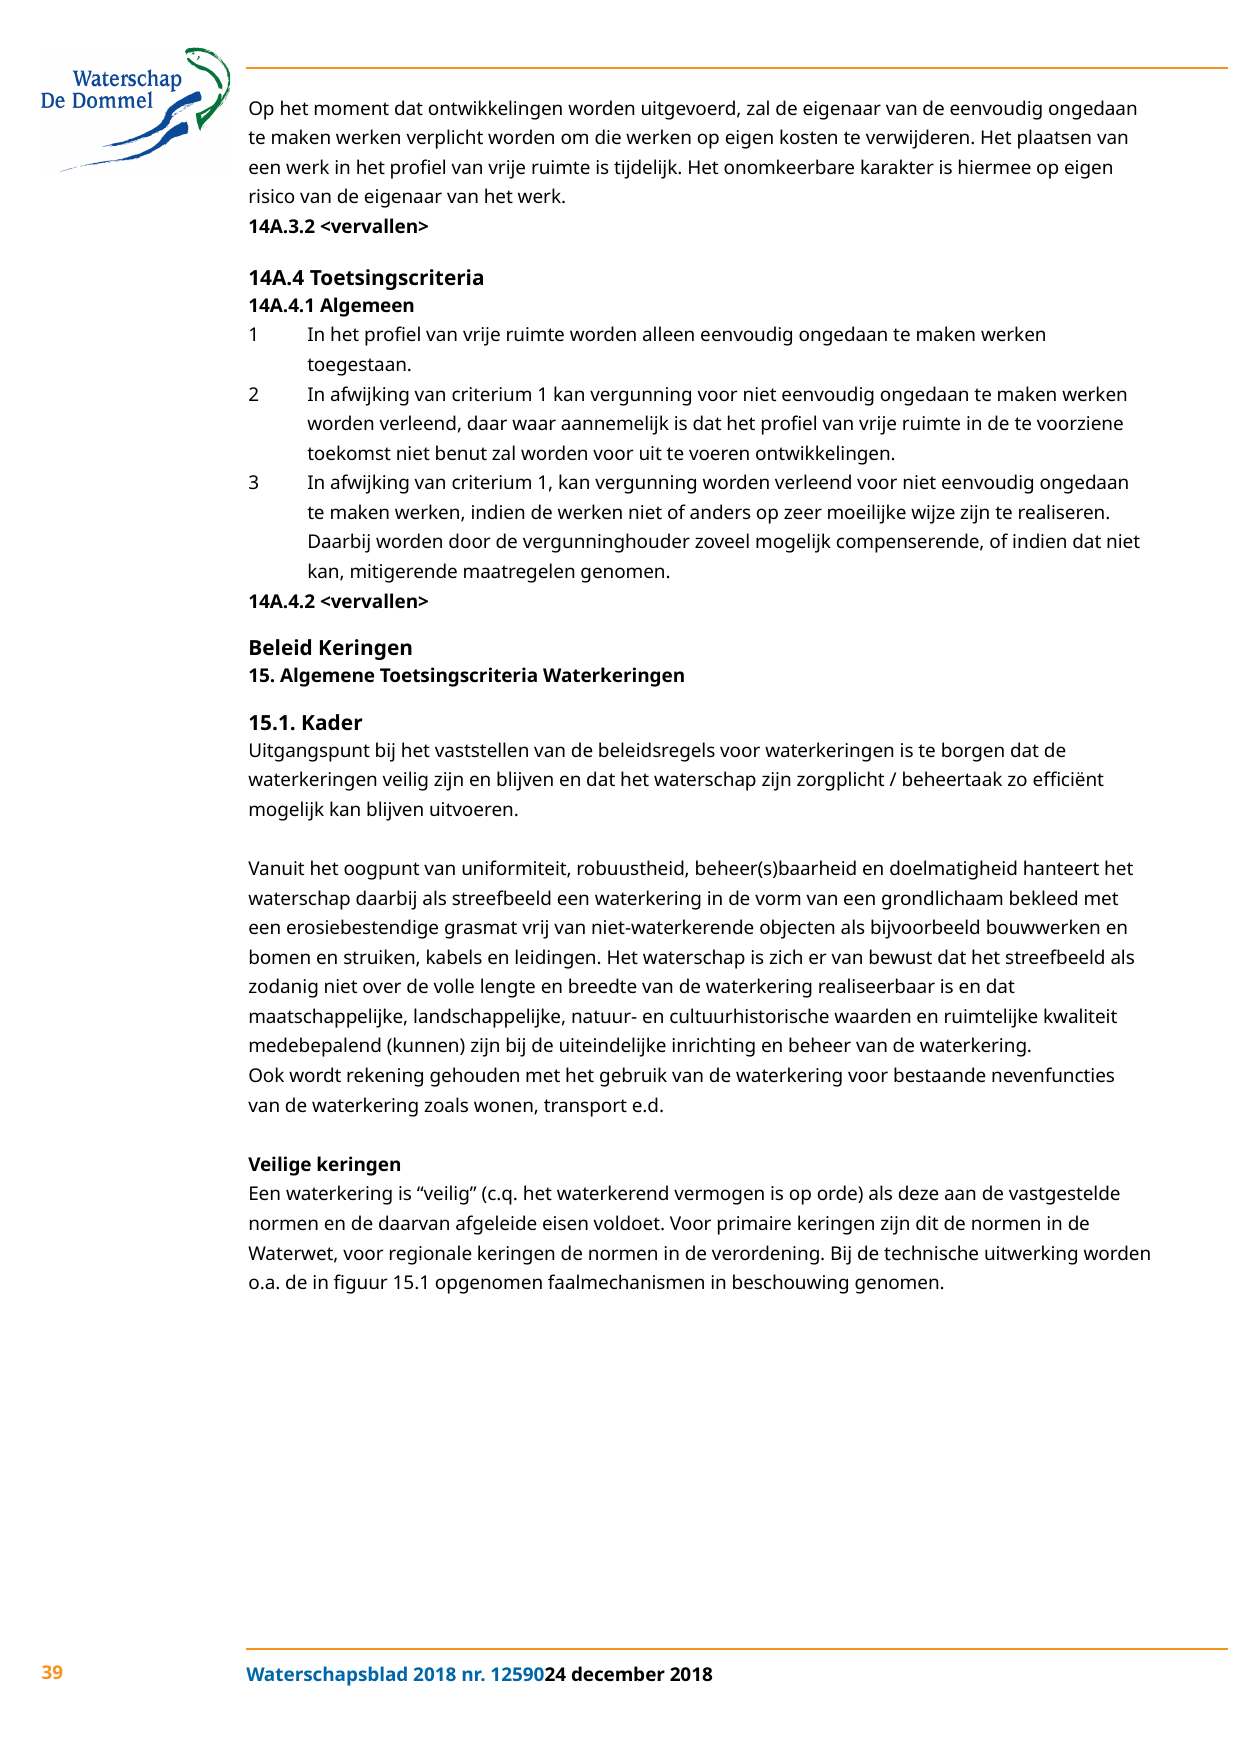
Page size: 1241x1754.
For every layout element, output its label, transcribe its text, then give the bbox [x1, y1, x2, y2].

text 14A.4.2 <vervallen> [248, 588, 1152, 613]
text Uitgangspunt bij het vaststellen van de beleidsregels voor waterkeringen is te borgen dat de waterkeringen veilig zijn en blijven en dat het waterschap zijn zorgplicht / beheertaak zo efficiënt mogelijk kan blijven uitvoeren. [248, 737, 1152, 822]
text Veilige keringen [248, 1151, 1152, 1177]
text Vanuit het oogpunt van uniformiteit, robuustheid, beheer(s)baarheid en doelmatigheid hanteert het waterschap daarbij als streefbeeld een waterkering in de vorm van een grondlichaam bekleed met een erosiebestendige grasmat vrij van niet-waterkerende objecten als bijvoorbeeld bouwwerken en bomen en struiken, kabels en leidingen. Het waterschap is zich er van bewust dat het streefbeeld als zodanig niet over de volle lengte en breedte van de waterkering realiseerbaar is en dat maatschappelijke, landschappelijke, natuur- en cultuurhistorische waarden en ruimtelijke kwaliteit medebepalend (kunnen) zijn bij de uiteindelijke inrichting en beheer van de waterkering. [248, 855, 1152, 1058]
text Op het moment dat ontwikkelingen worden uitgevoerd, zal de eigenaar van de eenvoudig ongedaan te maken werken verplicht worden om die werken op eigen kosten te verwijderen. Het plaatsen van een werk in het profiel van vrije ruimte is tijdelijk. Het onomkeerbare karakter is hiermee op eigen risico van de eigenaar van het werk. [248, 95, 1152, 209]
text 14A.3.2 <vervallen> [248, 213, 1152, 239]
text Ook wordt rekening gehouden met het gebruik van de waterkering voor bestaande nevenfuncties van de waterkering zoals wonen, transport e.d. [248, 1062, 1152, 1118]
text 15.1. Kader [248, 708, 1152, 737]
text Beleid Keringen [248, 633, 1152, 662]
picture [41, 47, 231, 172]
text 14A.4 Toetsingscriteria [248, 263, 1152, 292]
list In afwijking van criterium 1 kan vergunning voor niet eenvoudig ongedaan te maken werken worden verleend, daar waar aannemelijk is dat het profiel van vrije ruimte in de te voorziene toekomst niet benut zal worden voor uit te voeren ontwikkelingen. [248, 381, 1152, 466]
list In het profiel van vrije ruimte worden alleen eenvoudig ongedaan te maken werken toegestaan. [248, 322, 1152, 377]
text Een waterkering is “veilig” (c.q. het waterkerend vermogen is op orde) als deze aan de vastgestelde normen en de daarvan afgeleide eisen voldoet. Voor primaire keringen zijn dit de normen in de Waterwet, voor regionale keringen de normen in de verordening. Bij de technische uitwerking worden o.a. de in figuur 15.1 opgenomen faalmechanismen in beschouwing genomen. [248, 1181, 1152, 1295]
list In afwijking van criterium 1, kan vergunning worden verleend voor niet eenvoudig ongedaan te maken werken, indien de werken niet of anders op zeer moeilijke wijze zijn te realiseren. Daarbij worden door de vergunninghouder zoveel mogelijk compenserende, of indien dat niet kan, mitigerende maatregelen genomen. [248, 469, 1152, 584]
text 14A.4.1 Algemeen [248, 292, 1152, 318]
text 15. Algemene Toetsingscriteria Waterkeringen [248, 662, 1152, 688]
